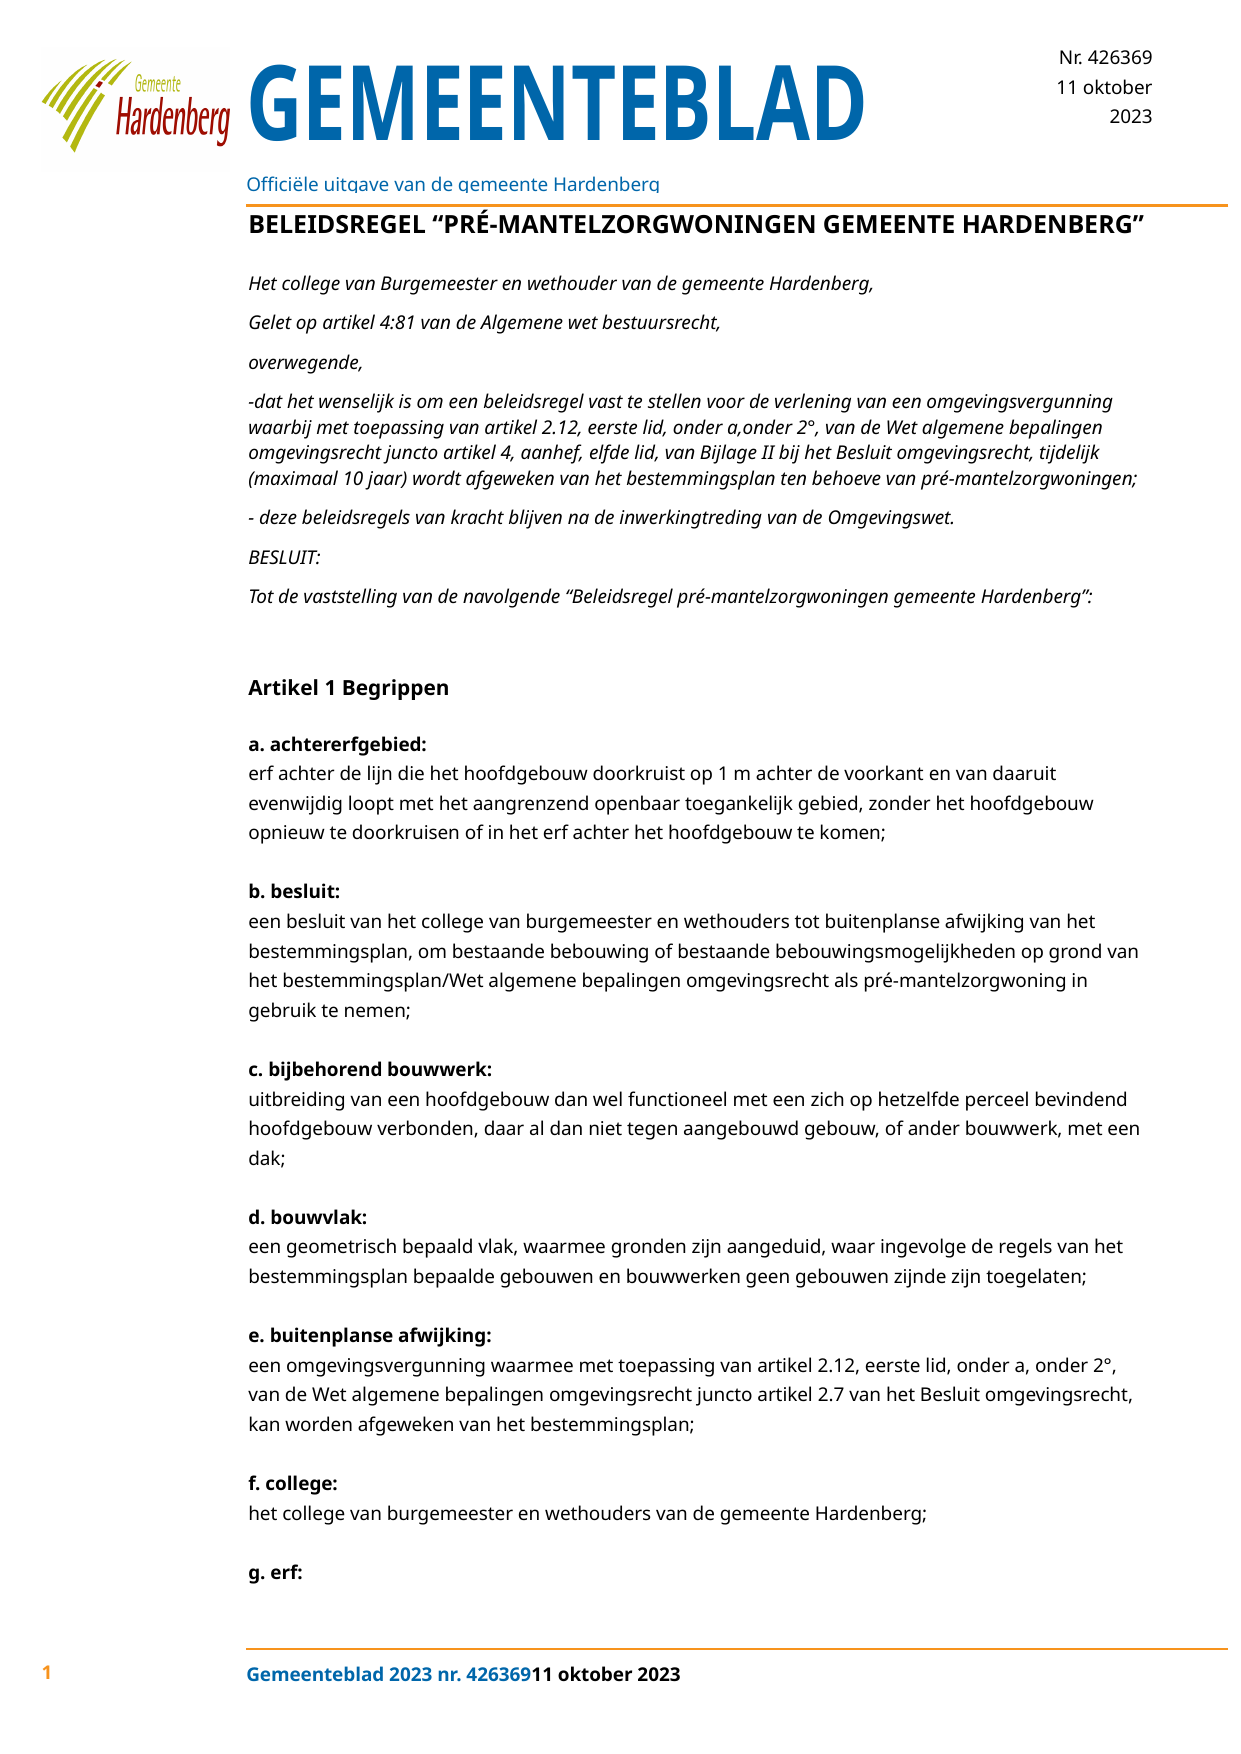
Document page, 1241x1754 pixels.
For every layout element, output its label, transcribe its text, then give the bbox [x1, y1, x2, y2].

text BESLUIT: [248, 544, 1152, 569]
text Artikel 1 Begrippen [248, 673, 1152, 701]
text d. bouwvlak: [248, 1204, 1152, 1230]
picture [41, 47, 231, 172]
text - deze beleidsregels van kracht blijven na de inwerkingtreding van de Omgevingswet. [248, 504, 1152, 530]
text een omgevingsvergunning waarmee met toepassing van artikel 2.12, eerste lid, onder a, onder 2°, van de Wet algemene bepalingen omgevingsrecht juncto artikel 2.7 van het Besluit omgevingsrecht, kan worden afgeweken van het bestemmingsplan; [248, 1352, 1152, 1437]
text e. buitenplanse afwijking: [248, 1322, 1152, 1348]
text f. college: [248, 1470, 1152, 1496]
text g. erf: [248, 1559, 1152, 1585]
text b. besluit: [248, 879, 1152, 904]
text Gelet op artikel 4:81 van de Algemene wet bestuursrecht, [248, 309, 1152, 335]
text een geometrisch bepaald vlak, waarmee gronden zijn aangeduid, waar ingevolge de regels van het bestemmingsplan bepaalde gebouwen en bouwwerken geen gebouwen zijnde zijn toegelaten; [248, 1234, 1152, 1289]
text -dat het wenselijk is om een beleidsregel vast te stellen voor de verlening van een omgevingsvergunning waarbij met toepassing van artikel 2.12, eerste lid, onder a,onder 2°, van de Wet algemene bepalingen omgevingsrecht juncto artikel 4, aanhef, elfde lid, van Bijlage II bij het Besluit omgevingsrecht, tijdelijk (maximaal 10 jaar) wordt afgeweken van het bestemmingsplan ten behoeve van pré-mantelzorgwoningen; [248, 388, 1152, 491]
text een besluit van het college van burgemeester en wethouders tot buitenplanse afwijking van het bestemmingsplan, om bestaande bebouwing of bestaande bebouwingsmogelijkheden op grond van het bestemmingsplan/Wet algemene bepalingen omgevingsrecht als pré-mantelzorgwoning in gebruik te nemen; [248, 908, 1152, 1023]
text erf achter de lijn die het hoofdgebouw doorkruist op 1 m achter de voorkant en van daaruit evenwijdig loopt met het aangrenzend openbaar toegankelijk gebied, zonder het hoofdgebouw opnieuw te doorkruisen of in het erf achter het hoofdgebouw te komen; [248, 760, 1152, 845]
text c. bijbehorend bouwwerk: [248, 1056, 1152, 1082]
text BELEIDSREGEL “PRÉ-MANTELZORGWONINGEN GEMEENTE HARDENBERG” [248, 207, 1152, 241]
text overwegende, [248, 349, 1152, 374]
text Tot de vaststelling van de navolgende “Beleidsregel pré-mantelzorgwoningen gemeente Hardenberg”: [248, 583, 1152, 609]
text het college van burgemeester en wethouders van de gemeente Hardenberg; [248, 1500, 1152, 1526]
text uitbreiding van een hoofdgebouw dan wel functioneel met een zich op hetzelfde perceel bevindend hoofdgebouw verbonden, daar al dan niet tegen aangebouwd gebouw, of ander bouwwerk, met een dak; [248, 1086, 1152, 1171]
text a. achtererfgebied: [248, 731, 1152, 757]
text Het college van Burgemeester en wethouder van de gemeente Hardenberg, [248, 270, 1152, 296]
